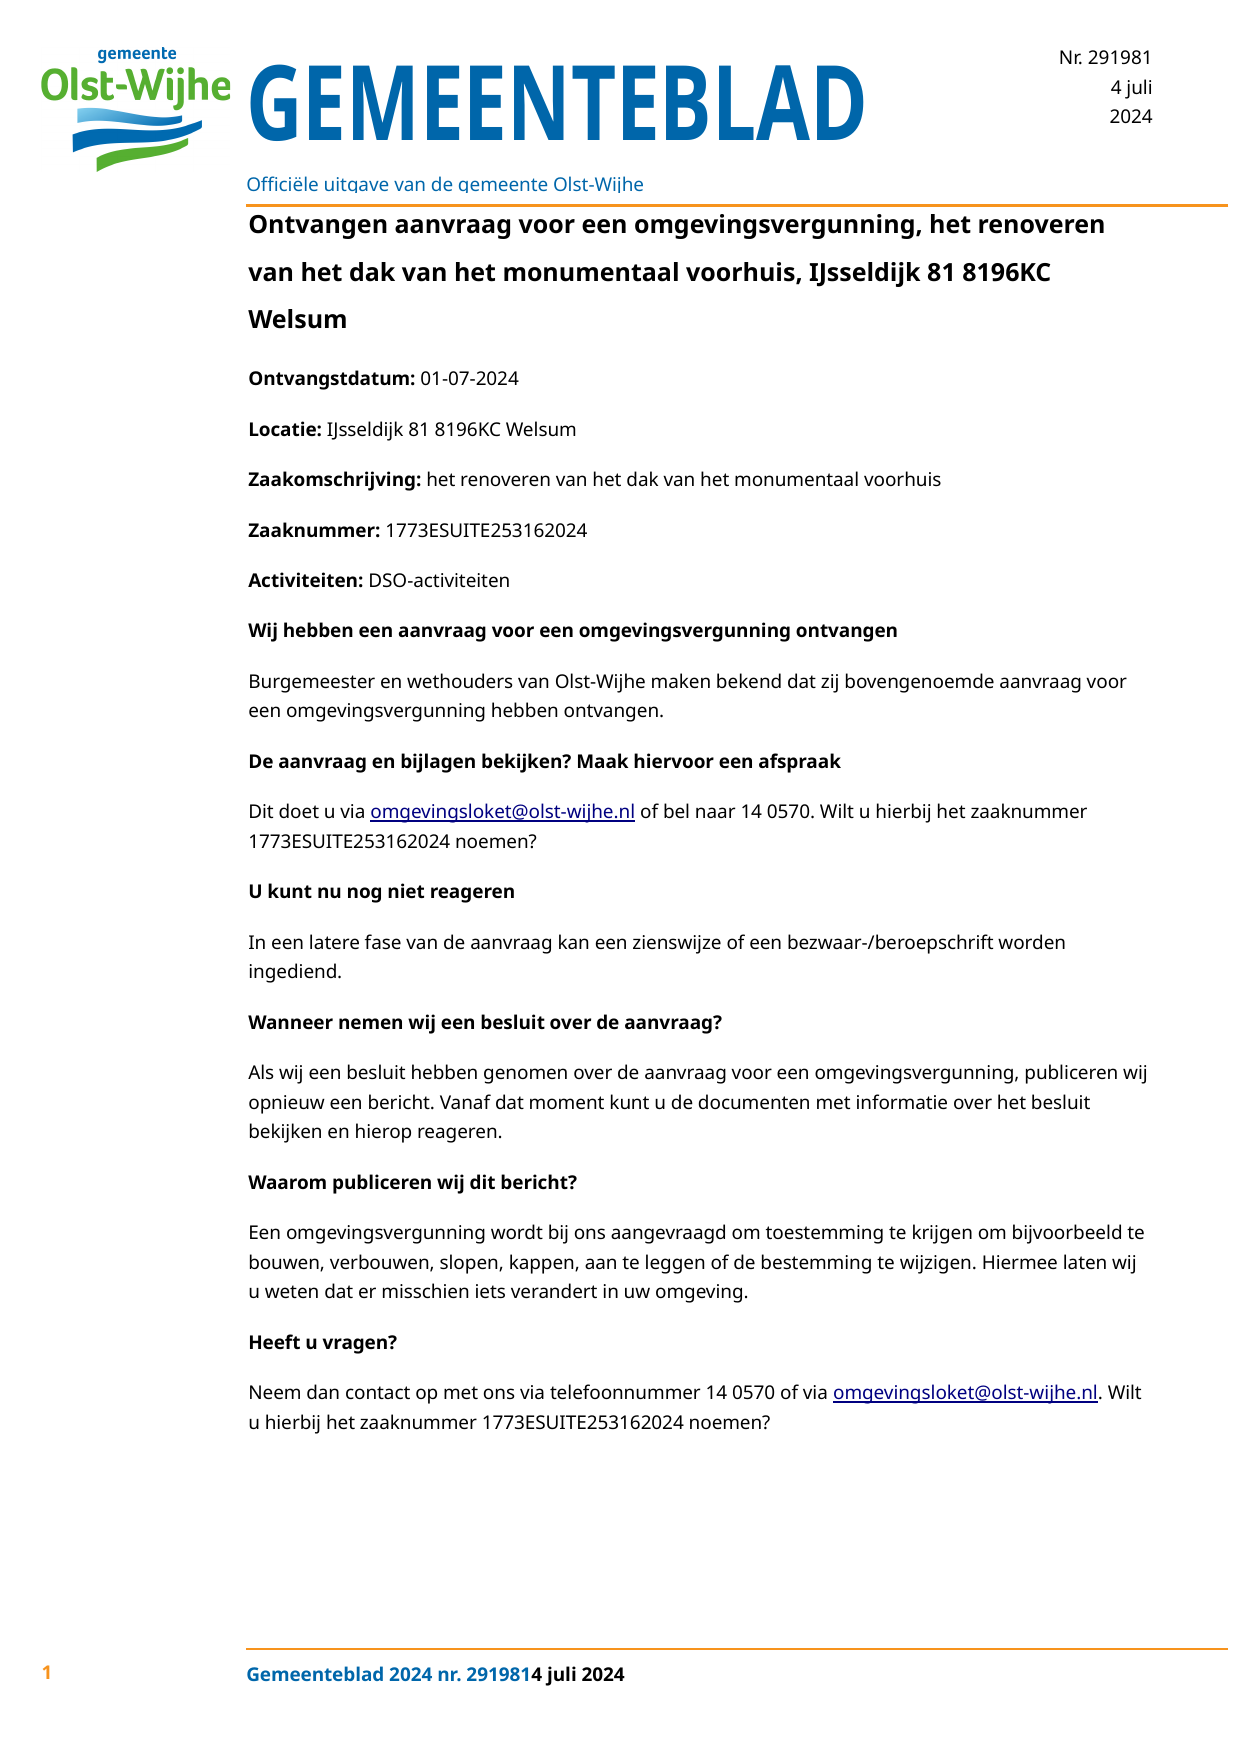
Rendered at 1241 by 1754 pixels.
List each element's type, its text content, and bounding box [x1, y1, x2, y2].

text Wij hebben een aanvraag voor een omgevingsvergunning ontvangen [248, 618, 1152, 643]
text Ontvangstdatum: 01-07-2024 [248, 366, 1152, 391]
text Zaakomschrijving: het renoveren van het dak van het monumentaal voorhuis [248, 466, 1152, 492]
text Neem dan contact op met ons via telefoonnummer 14 0570 of via omgevingsloket@olst-wijhe.nl. Wilt u hierbij het zaaknummer 1773ESUITE253162024 noemen? [248, 1379, 1152, 1434]
text Wanneer nemen wij een besluit over de aanvraag? [248, 1009, 1152, 1034]
text Waarom publiceren wij dit bericht? [248, 1169, 1152, 1194]
text De aanvraag en bijlagen bekijken? Maak hiervoor een afspraak [248, 748, 1152, 774]
text Zaaknummer: 1773ESUITE253162024 [248, 517, 1152, 542]
text Als wij een besluit hebben genomen over de aanvraag voor een omgevingsvergunning, publiceren wij opnieuw een bericht. Vanaf dat moment kunt u de documenten met informatie over het besluit bekijken en hierop reageren. [248, 1059, 1152, 1144]
text In een latere fase van de aanvraag kan een zienswijze of een bezwaar-/beroepschrift worden ingediend. [248, 929, 1152, 984]
text Ontvangen aanvraag voor een omgevingsvergunning, het renoveren van het dak van het monumentaal voorhuis, IJsseldijk 81 8196KC Welsum [248, 207, 1152, 336]
text U kunt nu nog niet reageren [248, 878, 1152, 904]
text Burgemeester en wethouders van Olst-Wijhe maken bekend dat zij bovengenoemde aanvraag voor een omgevingsvergunning hebben ontvangen. [248, 668, 1152, 723]
text Heeft u vragen? [248, 1329, 1152, 1354]
text Activiteiten: DSO-activiteiten [248, 567, 1152, 593]
text Locatie: IJsseldijk 81 8196KC Welsum [248, 416, 1152, 442]
text Dit doet u via omgevingsloket@olst-wijhe.nl of bel naar 14 0570. Wilt u hierbij het zaaknummer 1773ESUITE253162024 noemen? [248, 798, 1152, 854]
picture [41, 47, 231, 172]
text Een omgevingsvergunning wordt bij ons aangevraagd om toestemming te krijgen om bijvoorbeeld te bouwen, verbouwen, slopen, kappen, aan te leggen of de bestemming te wijzigen. Hiermee laten wij u weten dat er misschien iets verandert in uw omgeving. [248, 1219, 1152, 1304]
